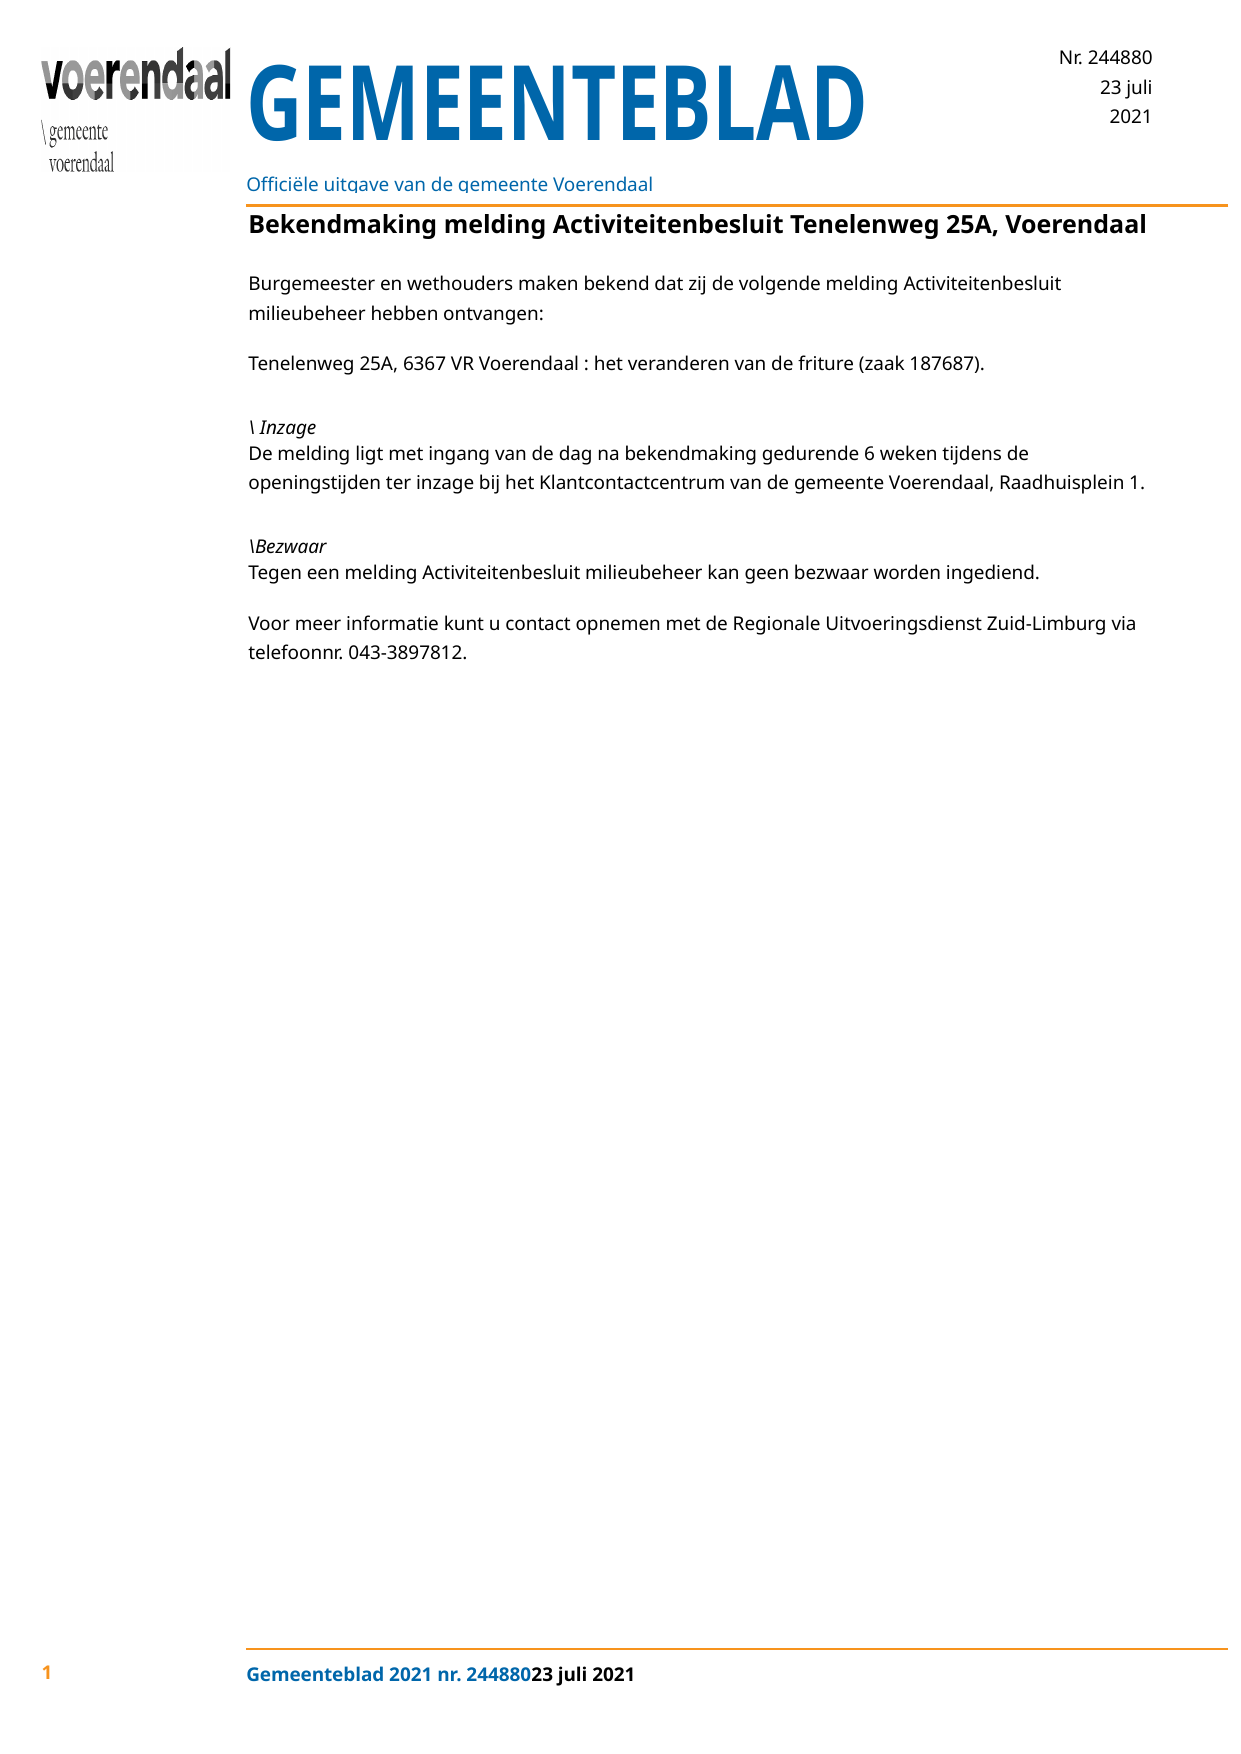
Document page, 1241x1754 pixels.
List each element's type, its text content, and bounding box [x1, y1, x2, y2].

picture [41, 47, 231, 172]
text Tegen een melding Activiteitenbesluit milieubeheer kan geen bezwaar worden ingediend. [248, 559, 1152, 585]
text \Bezwaar [248, 533, 1152, 559]
text Voor meer informatie kunt u contact opnemen met de Regionale Uitvoeringsdienst Zuid-Limburg via telefoonnr. 043-3897812. [248, 610, 1152, 665]
text Bekendmaking melding Activiteitenbesluit Tenelenweg 25A, Voerendaal [248, 207, 1152, 241]
text \ Inzage [248, 414, 1152, 440]
text Burgemeester en wethouders maken bekend dat zij de volgende melding Activiteitenbesluit milieubeheer hebben ontvangen: [248, 270, 1152, 326]
text De melding ligt met ingang van de dag na bekendmaking gedurende 6 weken tijdens de openingstijden ter inzage bij het Klantcontactcentrum van de gemeente Voerendaal, Raadhuisplein 1. [248, 440, 1152, 495]
text Tenelenweg 25A, 6367 VR Voerendaal : het veranderen van de friture (zaak 187687). [248, 350, 1152, 376]
